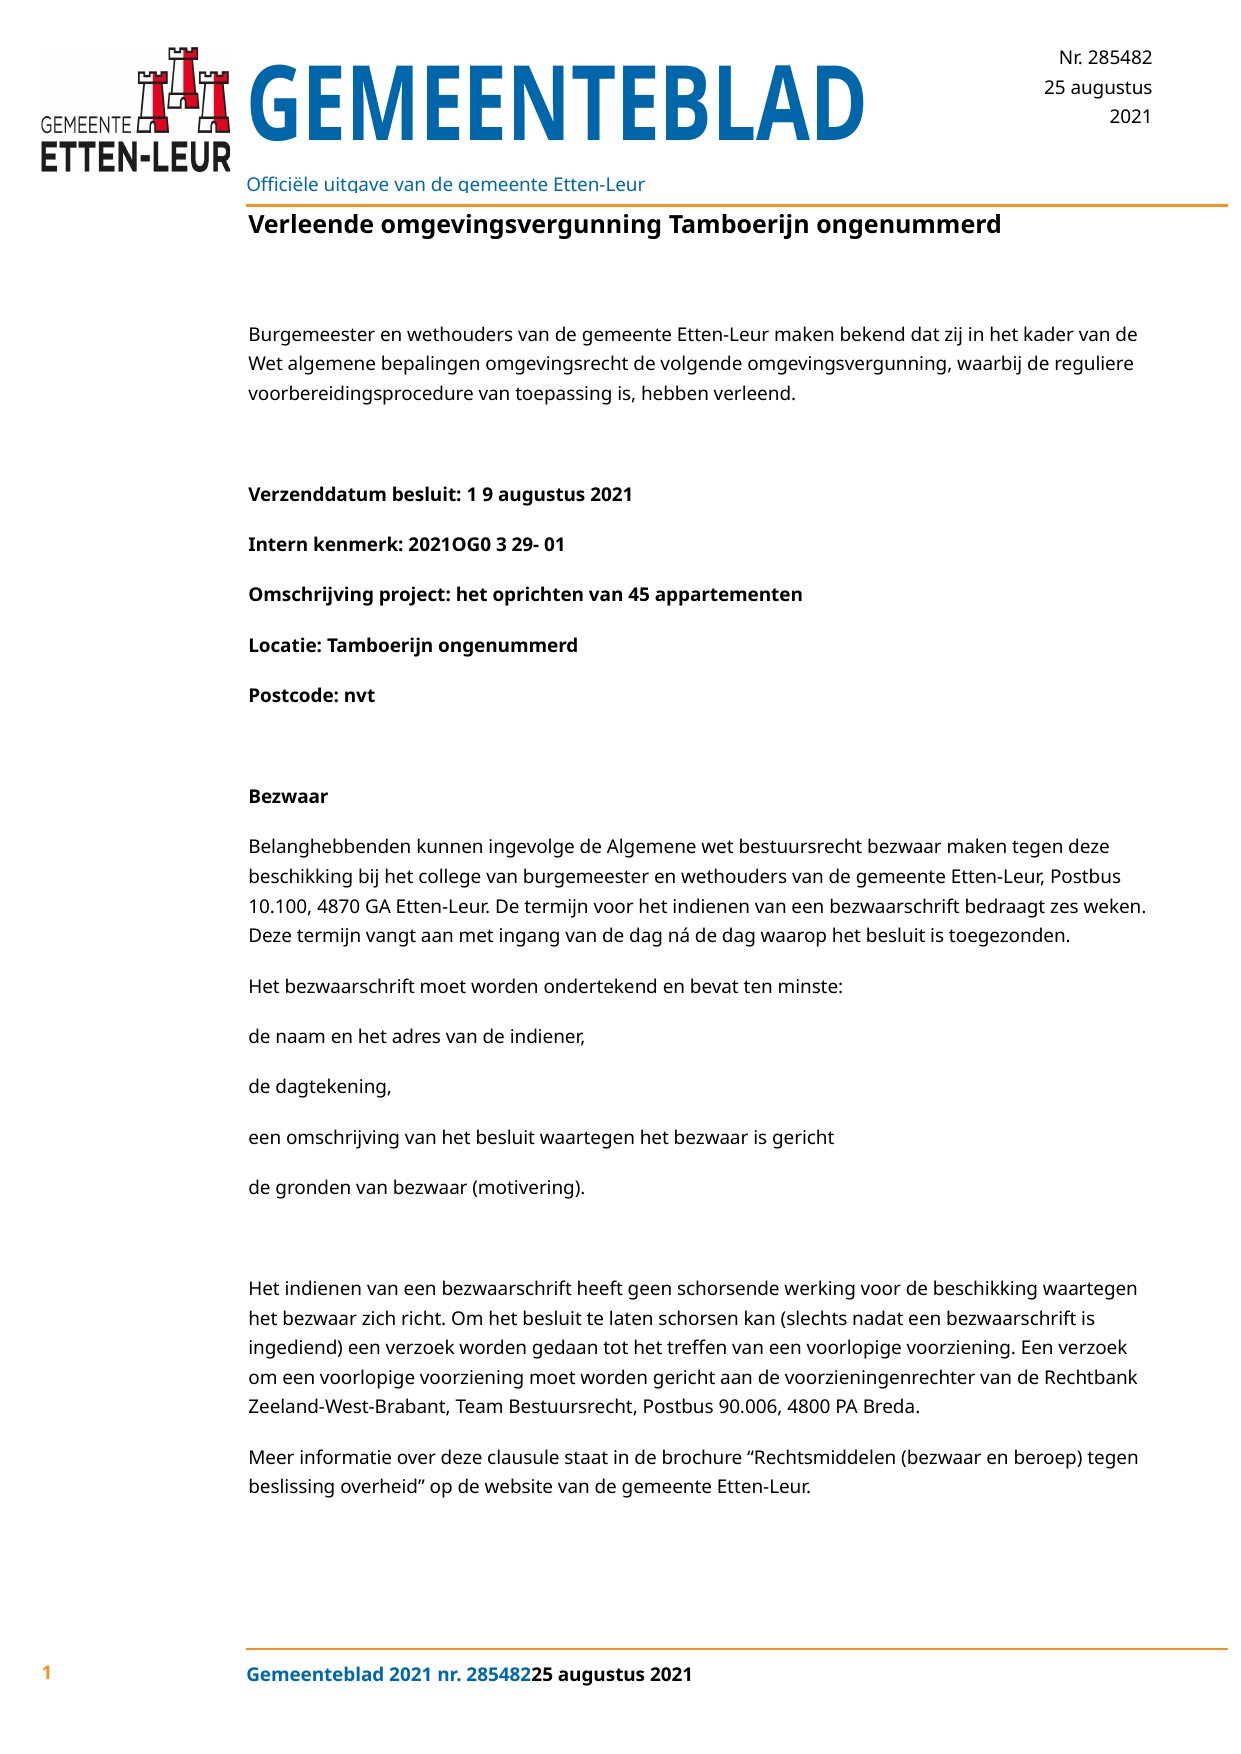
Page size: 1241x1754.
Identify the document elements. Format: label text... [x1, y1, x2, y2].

text de gronden van bezwaar (motivering). [248, 1174, 1152, 1200]
text Verzenddatum besluit: 1 9 augustus 2021 [248, 481, 1152, 506]
text de naam en het adres van de indiener, [248, 1023, 1152, 1049]
text Intern kenmerk: 2021OG0 3 29- 01 [248, 531, 1152, 557]
picture [41, 47, 231, 172]
text Postcode: nvt [248, 682, 1152, 708]
text Meer informatie over deze clausule staat in de brochure “Rechtsmiddelen (bezwaar en beroep) tegen beslissing overheid” op de website van de gemeente Etten-Leur. [248, 1444, 1152, 1499]
text Locatie: Tamboerijn ongenummerd [248, 632, 1152, 658]
text Burgemeester en wethouders van de gemeente Etten-Leur maken bekend dat zij in het kader van de Wet algemene bepalingen omgevingsrecht de volgende omgevingsvergunning, waarbij de reguliere voorbereidingsprocedure van toepassing is, hebben verleend. [248, 321, 1152, 406]
text Verleende omgevingsvergunning Tamboerijn ongenummerd [248, 207, 1152, 241]
text Belanghebbenden kunnen ingevolge de Algemene wet bestuursrecht bezwaar maken tegen deze beschikking bij het college van burgemeester en wethouders van de gemeente Etten-Leur, Postbus 10.100, 4870 GA Etten-Leur. De termijn voor het indienen van een bezwaarschrift bedraagt zes weken. Deze termijn vangt aan met ingang van de dag ná de dag waarop het besluit is toegezonden. [248, 834, 1152, 948]
text Bezwaar [248, 783, 1152, 809]
text de dagtekening, [248, 1074, 1152, 1099]
text Omschrijving project: het oprichten van 45 appartementen [248, 582, 1152, 607]
text Het indienen van een bezwaarschrift heeft geen schorsende werking voor de beschikking waartegen het bezwaar zich richt. Om het besluit te laten schorsen kan (slechts nadat een bezwaarschrift is ingediend) een verzoek worden gedaan tot het treffen van een voorlopige voorziening. Een verzoek om een voorlopige voorziening moet worden gericht aan de voorzieningenrechter van de Rechtbank Zeeland-West-Brabant, Team Bestuursrecht, Postbus 90.006, 4800 PA Breda. [248, 1275, 1152, 1419]
text Het bezwaarschrift moet worden ondertekend en bevat ten minste: [248, 973, 1152, 998]
text een omschrijving van het besluit waartegen het bezwaar is gericht [248, 1124, 1152, 1150]
